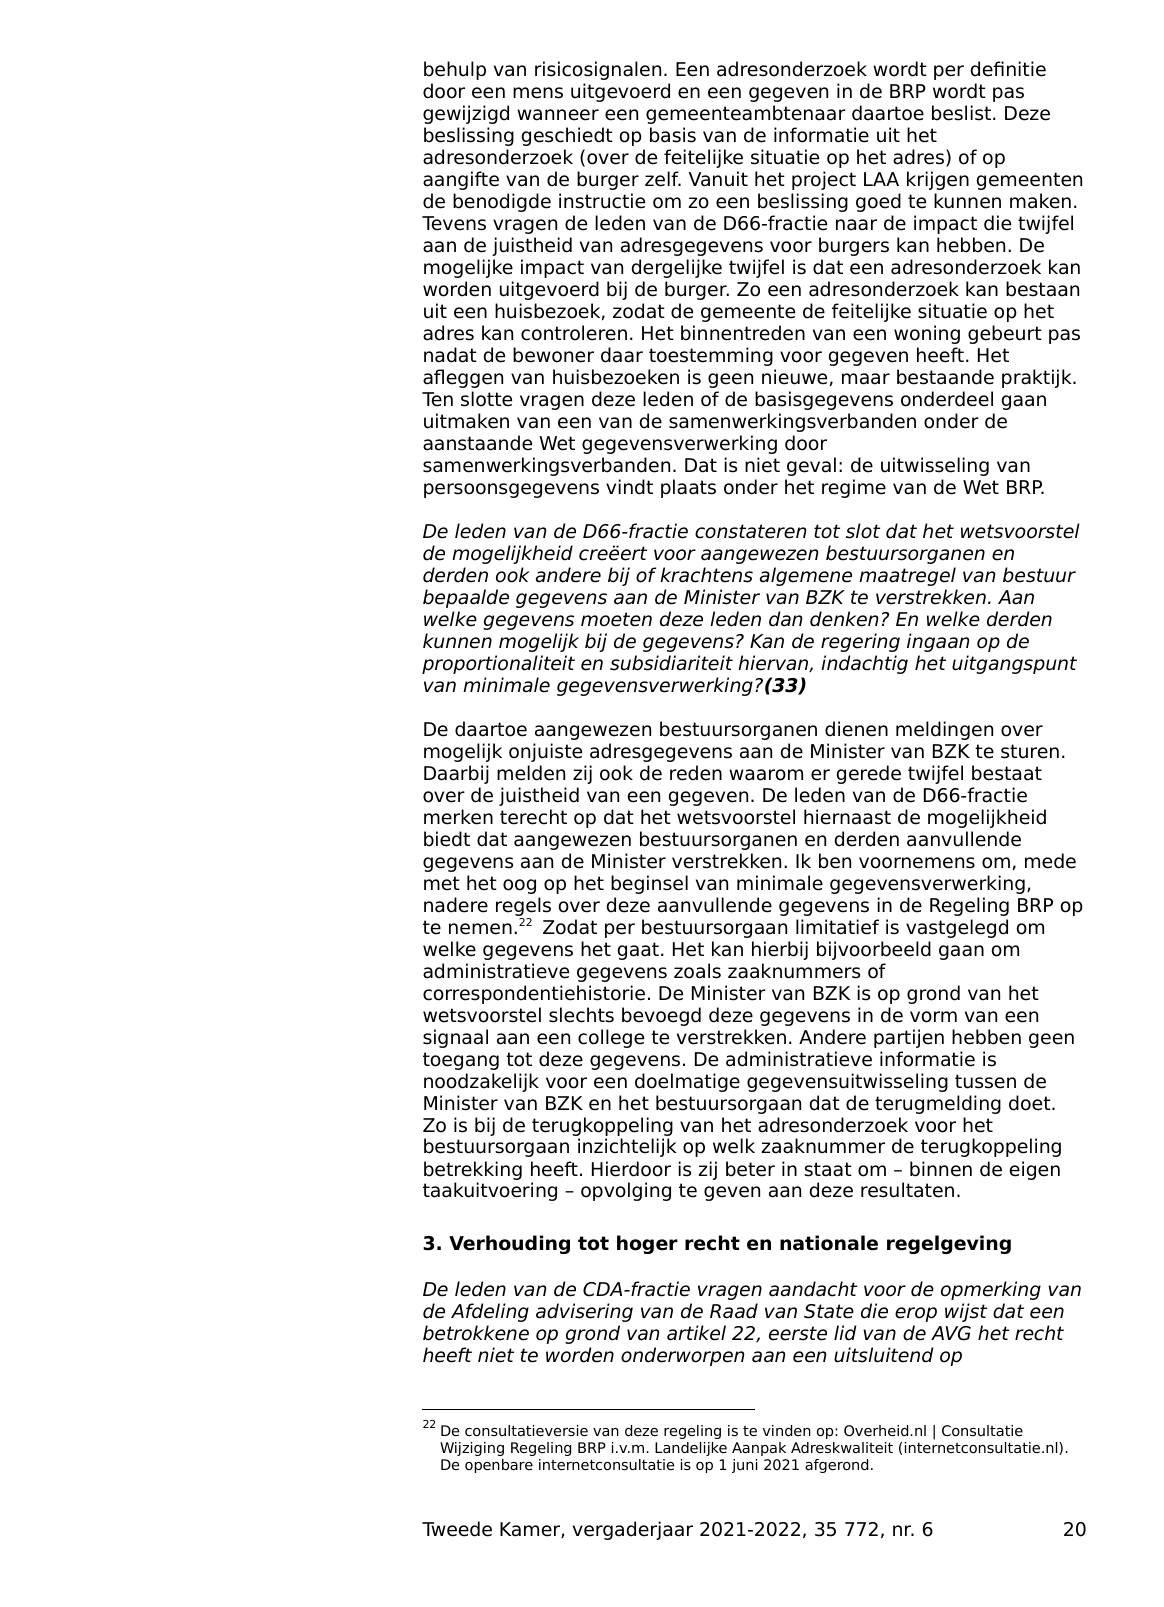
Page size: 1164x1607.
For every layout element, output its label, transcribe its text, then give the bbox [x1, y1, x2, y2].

text Tevens vragen de leden van de D66-fractie naar de impact die twijfel aan de juistheid van adresgegevens voor burgers kan hebben. De mogelijke impact van dergelijke twijfel is dat een adresonderzoek kan worden uitgevoerd bij de burger. Zo een adresonderzoek kan bestaan uit een huisbezoek, zodat de gemeente de feitelijke situatie op het adres kan controleren. Het binnentreden van een woning gebeurt pas nadat de bewoner daar toestemming voor gegeven heeft. Het afleggen van huisbezoeken is geen nieuwe, maar bestaande praktijk. [422, 213, 1087, 389]
text De leden van de CDA-fractie vragen aandacht voor de opmerking van de Afdeling advisering van de Raad van State die erop wijst dat een betrokkene op grond van artikel 22, eerste lid van de AVG het recht heeft niet te worden onderworpen aan een uitsluitend op [422, 1279, 1087, 1367]
text behulp van risicosignalen. Een adresonderzoek wordt per definitie door een mens uitgevoerd en een gegeven in de BRP wordt pas gewijzigd wanneer een gemeenteambtenaar daartoe beslist. Deze beslissing geschiedt op basis van de informatie uit het adresonderzoek (over de feitelijke situatie op het adres) of op aangifte van de burger zelf. Vanuit het project LAA krijgen gemeenten de benodigde instructie om zo een beslissing goed te kunnen maken. [422, 59, 1087, 213]
text De leden van de D66-fractie constateren tot slot dat het wetsvoorstel de mogelijkheid creëert voor aangewezen bestuursorganen en derden ook andere bij of krachtens algemene maatregel van bestuur bepaalde gegevens aan de Minister van BZK te verstrekken. Aan welke gegevens moeten deze leden dan denken? En welke derden kunnen mogelijk bij de gegevens? Kan de regering ingaan op de proportionaliteit en subsidiariteit hiervan, indachtig het uitgangspunt van minimale gegevensverwerking?(33) [422, 521, 1087, 697]
text De consultatieversie van deze regeling is te vinden op: Overheid.nl | Consultatie Wijziging Regeling BRP i.v.m. Landelijke Aanpak Adreskwaliteit (internetconsultatie.nl). De openbare internetconsultatie is op 1 juni 2021 afgerond. [422, 1418, 1087, 1474]
text Ten slotte vragen deze leden of de basisgegevens onderdeel gaan uitmaken van een van de samenwerkingsverbanden onder de aanstaande Wet gegevensverwerking door samenwerkingsverbanden. Dat is niet geval: de uitwisseling van persoonsgegevens vindt plaats onder het regime van de Wet BRP. [422, 389, 1087, 499]
subtitle 3. Verhouding tot hoger recht en nationale regelgeving [422, 1232, 1087, 1254]
text De daartoe aangewezen bestuursorganen dienen meldingen over mogelijk onjuiste adresgegevens aan de Minister van BZK te sturen. Daarbij melden zij ook de reden waarom er gerede twijfel bestaat over de juistheid van een gegeven. De leden van de D66-fractie merken terecht op dat het wetsvoorstel hiernaast de mogelijkheid biedt dat aangewezen bestuursorganen en derden aanvullende gegevens aan de Minister verstrekken. Ik ben voornemens om, mede met het oog op het beginsel van minimale gegevensverwerking, nadere regels over deze aanvullende gegevens in de Regeling BRP op te nemen. Zodat per bestuursorgaan limitatief is vastgelegd om welke gegevens het gaat. Het kan hierbij bijvoorbeeld gaan om administratieve gegevens zoals zaaknummers of correspondentiehistorie. De Minister van BZK is op grond van het wetsvoorstel slechts bevoegd deze gegevens in de vorm van een signaal aan een college te verstrekken. Andere partijen hebben geen toegang tot deze gegevens. De administratieve informatie is noodzakelijk voor een doelmatige gegevensuitwisseling tussen de Minister van BZK en het bestuursorgaan dat de terugmelding doet. Zo is bij de terugkoppeling van het adresonderzoek voor het bestuursorgaan inzichtelijk op welk zaaknummer de terugkoppeling betrekking heeft. Hierdoor is zij beter in staat om – binnen de eigen taakuitvoering – opvolging te geven aan deze resultaten. [422, 719, 1087, 1202]
